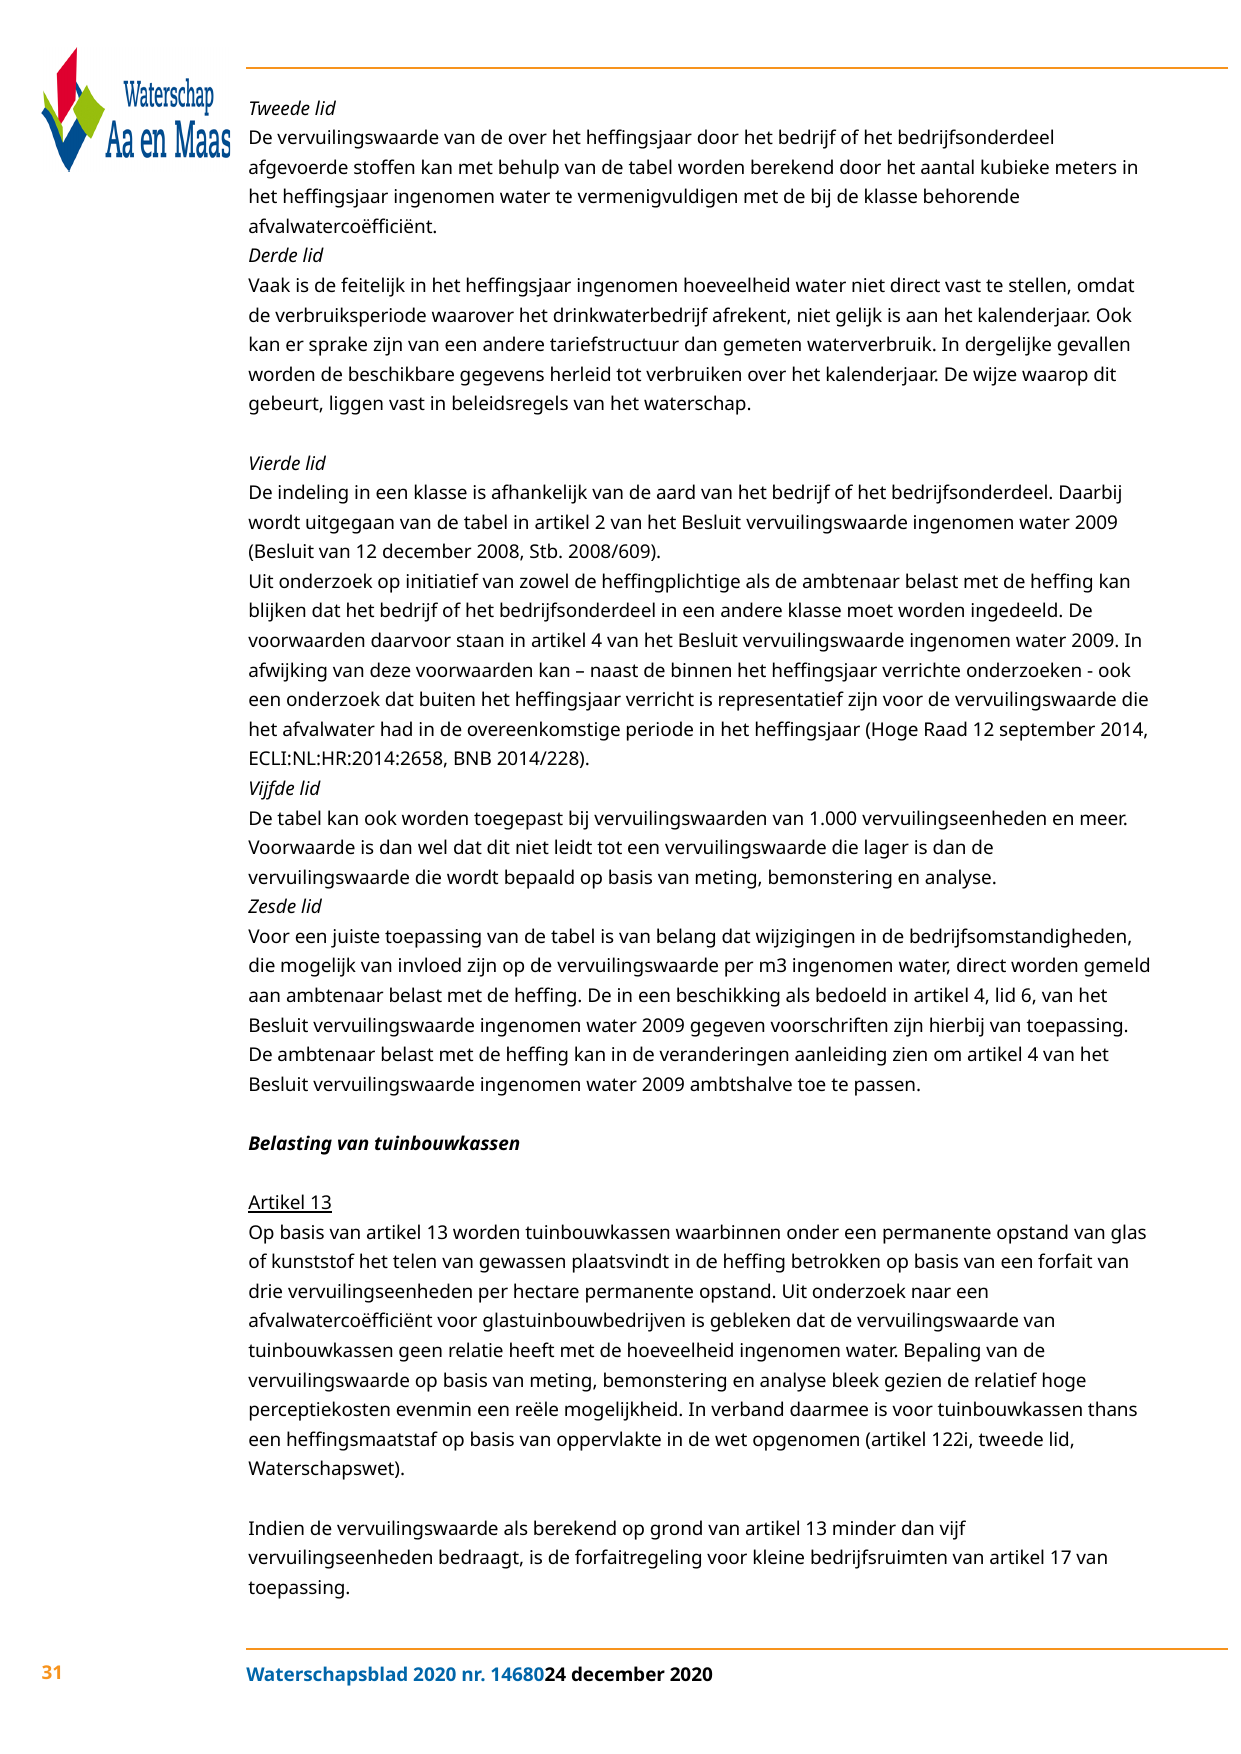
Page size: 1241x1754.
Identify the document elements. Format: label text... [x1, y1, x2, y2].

picture [41, 47, 231, 172]
text Zesde lid [248, 893, 1152, 919]
text Voor een juiste toepassing van de tabel is van belang dat wijzigingen in de bedrijfsomstandigheden, die mogelijk van invloed zijn op de vervuilingswaarde per m3 ingenomen water, direct worden gemeld aan ambtenaar belast met de heffing. De in een beschikking als bedoeld in artikel 4, lid 6, van het Besluit vervuilingswaarde ingenomen water 2009 gegeven voorschriften zijn hierbij van toepassing. De ambtenaar belast met de heffing kan in de veranderingen aanleiding zien om artikel 4 van het Besluit vervuilingswaarde ingenomen water 2009 ambtshalve toe te passen. [248, 923, 1152, 1097]
text Vierde lid [248, 450, 1152, 476]
text De indeling in een klasse is afhankelijk van de aard van het bedrijf of het bedrijfsonderdeel. Daarbij wordt uitgegaan van de tabel in artikel 2 van het Besluit vervuilingswaarde ingenomen water 2009 (Besluit van 12 december 2008, Stb. 2008/609). [248, 479, 1152, 564]
text De vervuilingswaarde van de over het heffingsjaar door het bedrijf of het bedrijfsonderdeel afgevoerde stoffen kan met behulp van de tabel worden berekend door het aantal kubieke meters in het heffingsjaar ingenomen water te vermenigvuldigen met de bij de klasse behorende afvalwatercoëfficiënt. [248, 124, 1152, 239]
text Uit onderzoek op initiatief van zowel de heffingplichtige als de ambtenaar belast met de heffing kan blijken dat het bedrijf of het bedrijfsonderdeel in een andere klasse moet worden ingedeeld. De voorwaarden daarvoor staan in artikel 4 van het Besluit vervuilingswaarde ingenomen water 2009. In afwijking van deze voorwaarden kan – naast de binnen het heffingsjaar verrichte onderzoeken - ook een onderzoek dat buiten het heffingsjaar verricht is representatief zijn voor de vervuilingswaarde die het afvalwater had in de overeenkomstige periode in het heffingsjaar (Hoge Raad 12 september 2014, ECLI:NL:HR:2014:2658, BNB 2014/228). [248, 568, 1152, 771]
text Belasting van tuinbouwkassen [248, 1130, 1152, 1156]
text Vaak is de feitelijk in het heffingsjaar ingenomen hoeveelheid water niet direct vast te stellen, omdat de verbruiksperiode waarover het drinkwaterbedrijf afrekent, niet gelijk is aan het kalenderjaar. Ook kan er sprake zijn van een andere tariefstructuur dan gemeten waterverbruik. In dergelijke gevallen worden de beschikbare gegevens herleid tot verbruiken over het kalenderjaar. De wijze waarop dit gebeurt, liggen vast in beleidsregels van het waterschap. [248, 272, 1152, 416]
text Indien de vervuilingswaarde als berekend op grond van artikel 13 minder dan vijf vervuilingseenheden bedraagt, is de forfaitregeling voor kleine bedrijfsruimten van artikel 17 van toepassing. [248, 1515, 1152, 1600]
text Derde lid [248, 243, 1152, 268]
text Vijfde lid [248, 775, 1152, 801]
text Tweede lid [248, 95, 1152, 121]
text Artikel 13 [248, 1189, 1152, 1215]
text De tabel kan ook worden toegepast bij vervuilingswaarden van 1.000 vervuilingseenheden en meer. Voorwaarde is dan wel dat dit niet leidt tot een vervuilingswaarde die lager is dan de vervuilingswaarde die wordt bepaald op basis van meting, bemonstering en analyse. [248, 805, 1152, 890]
text Op basis van artikel 13 worden tuinbouwkassen waarbinnen onder een permanente opstand van glas of kunststof het telen van gewassen plaatsvindt in de heffing betrokken op basis van een forfait van drie vervuilingseenheden per hectare permanente opstand. Uit onderzoek naar een afvalwatercoëfficiënt voor glastuinbouwbedrijven is gebleken dat de vervuilingswaarde van tuinbouwkassen geen relatie heeft met de hoeveelheid ingenomen water. Bepaling van de vervuilingswaarde op basis van meting, bemonstering en analyse bleek gezien de relatief hoge perceptiekosten evenmin een reële mogelijkheid. In verband daarmee is voor tuinbouwkassen thans een heffingsmaatstaf op basis van oppervlakte in de wet opgenomen (artikel 122i, tweede lid, Waterschapswet). [248, 1219, 1152, 1481]
